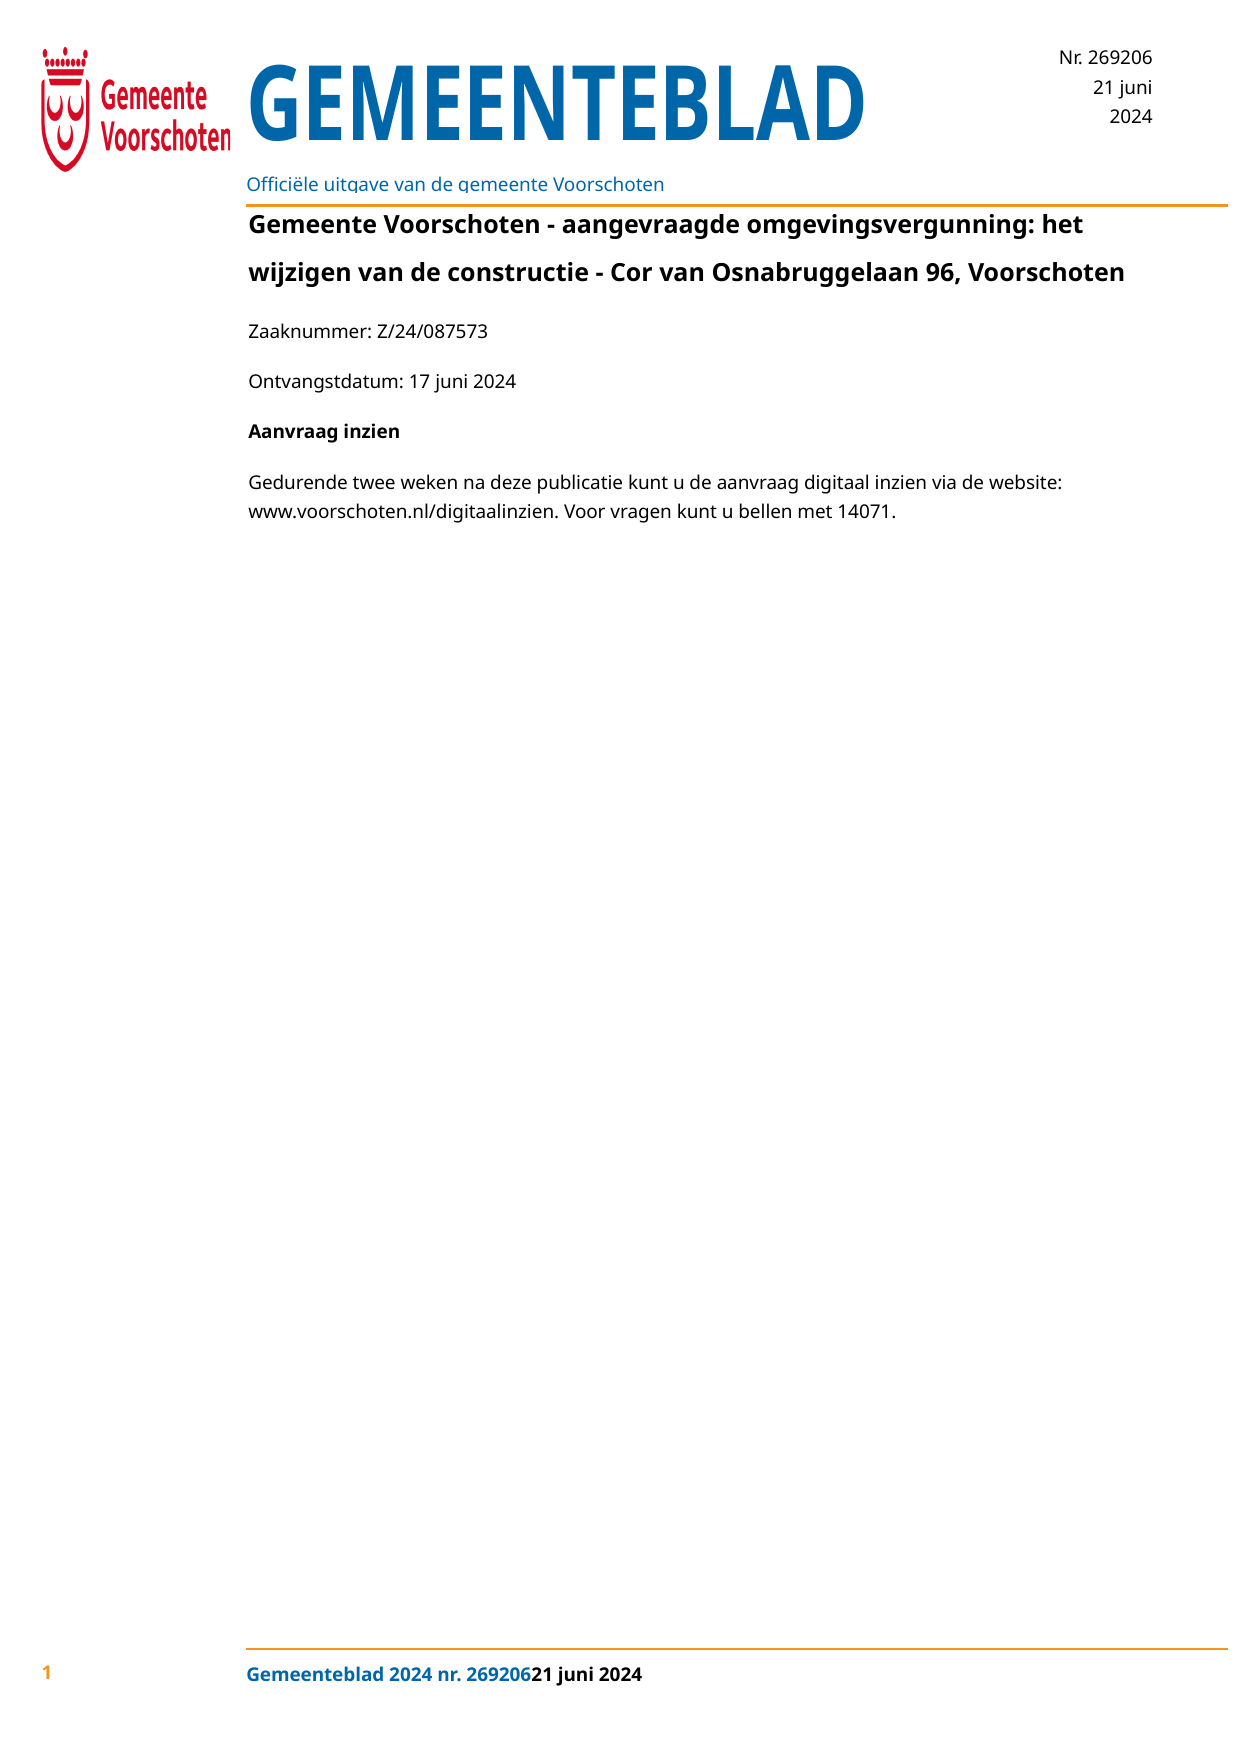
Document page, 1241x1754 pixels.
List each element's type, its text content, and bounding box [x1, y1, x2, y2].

text Ontvangstdatum: 17 juni 2024 [248, 368, 1152, 394]
picture [41, 47, 231, 172]
text Zaaknummer: Z/24/087573 [248, 318, 1152, 344]
text Aanvraag inzien [248, 419, 1152, 444]
text Gemeente Voorschoten - aangevraagde omgevingsvergunning: het wijzigen van de constructie - Cor van Osnabruggelaan 96, Voorschoten [248, 207, 1152, 288]
text Gedurende twee weken na deze publicatie kunt u de aanvraag digitaal inzien via de website: www.voorschoten.nl/digitaalinzien. Voor vragen kunt u bellen met 14071. [248, 469, 1152, 524]
